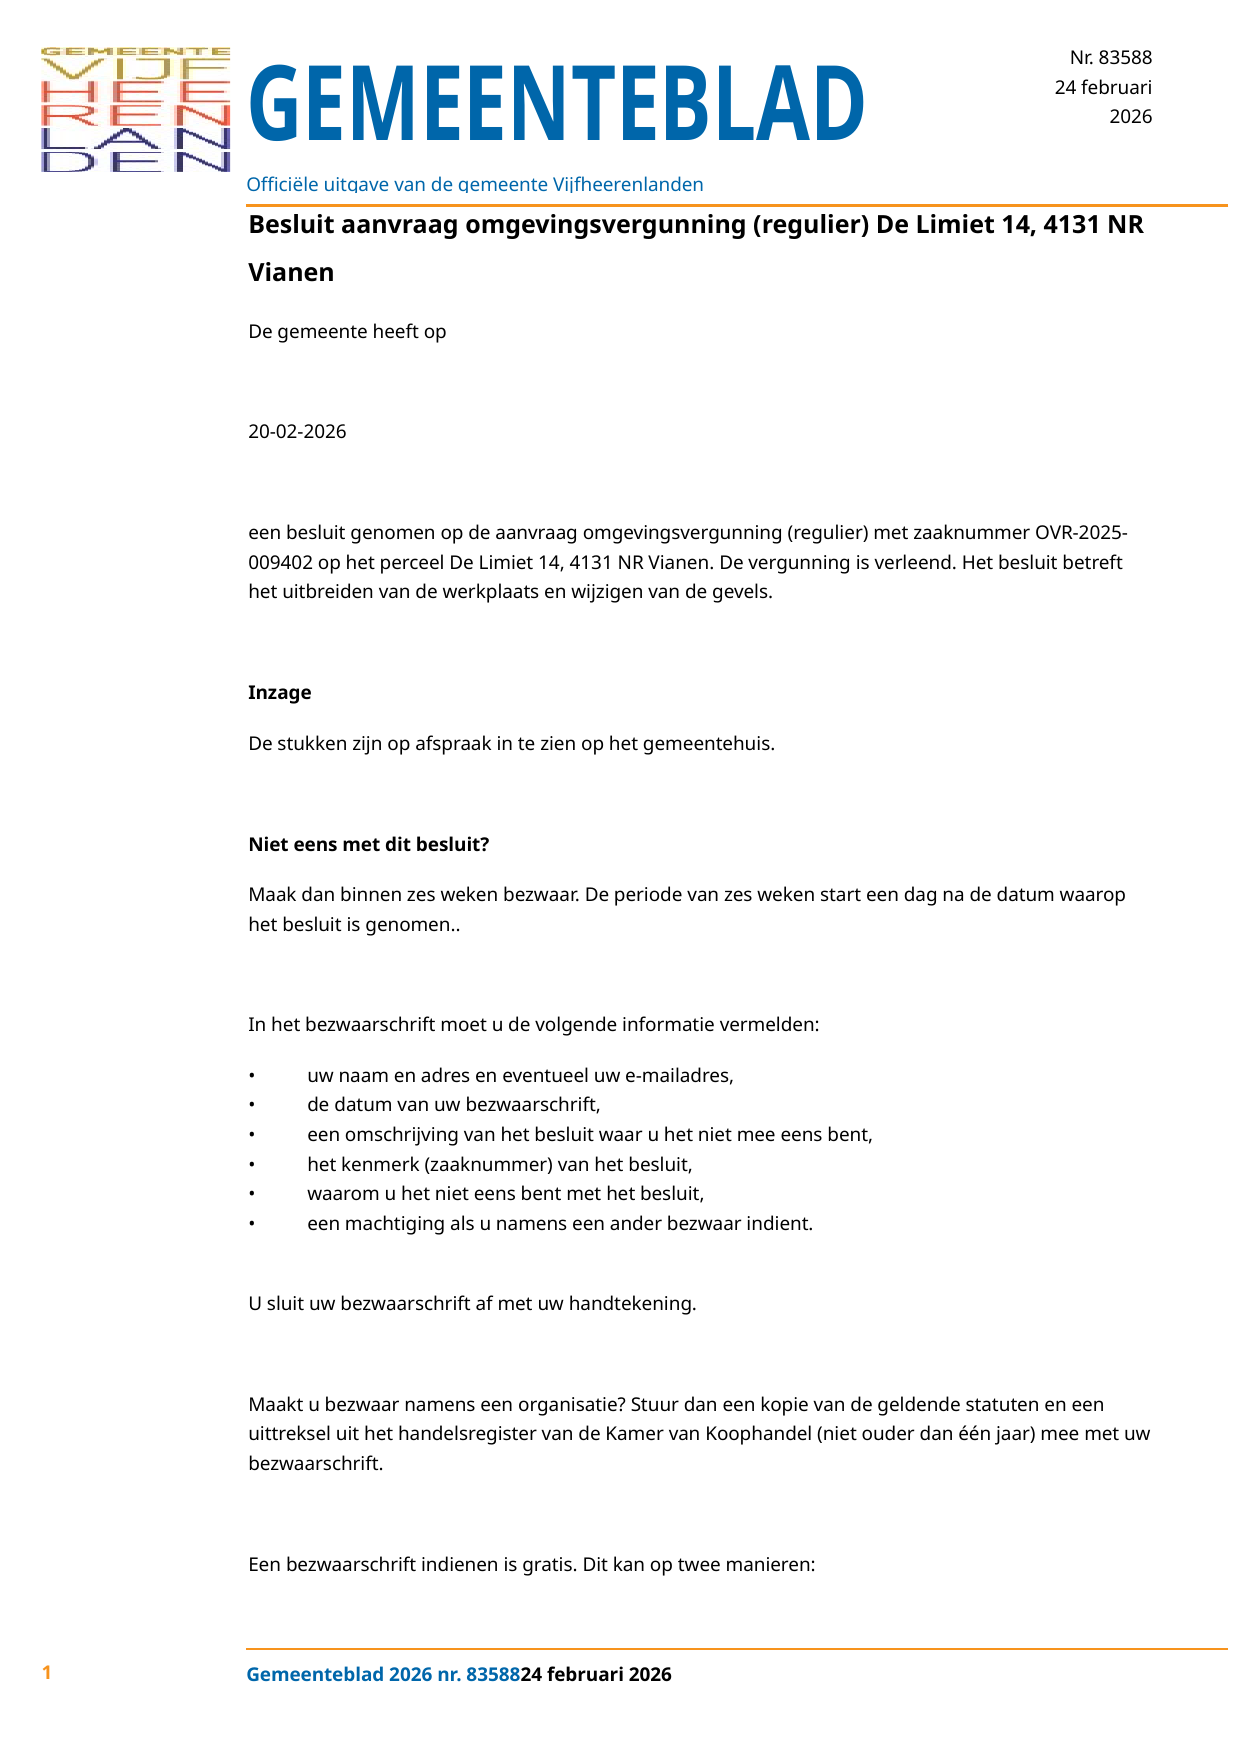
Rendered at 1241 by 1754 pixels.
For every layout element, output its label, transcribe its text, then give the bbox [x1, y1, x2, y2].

list een machtiging als u namens een ander bezwaar indient. [248, 1210, 1152, 1236]
text U sluit uw bezwaarschrift af met uw handtekening. [248, 1290, 1152, 1316]
text Een bezwaarschrift indienen is gratis. Dit kan op twee manieren: [248, 1551, 1152, 1577]
list uw naam en adres en eventueel uw e-mailadres, [248, 1062, 1152, 1088]
list waarom u het niet eens bent met het besluit, [248, 1180, 1152, 1206]
text een besluit genomen op de aanvraag omgevingsvergunning (regulier) met zaaknummer OVR-2025-009402 op het perceel De Limiet 14, 4131 NR Vianen. De vergunning is verleend. Het besluit betreft het uitbreiden van de werkplaats en wijzigen van de gevels. [248, 519, 1152, 604]
text De stukken zijn op afspraak in te zien op het gemeentehuis. [248, 730, 1152, 756]
text 20-02-2026 [248, 419, 1152, 444]
text Maak dan binnen zes weken bezwaar. De periode van zes weken start een dag na de datum waarop het besluit is genomen.. [248, 881, 1152, 937]
text In het bezwaarschrift moet u de volgende informatie vermelden: [248, 1012, 1152, 1037]
text De gemeente heeft op [248, 318, 1152, 344]
text Maakt u bezwaar namens een organisatie? Stuur dan een kopie van de geldende statuten en een uittreksel uit het handelsregister van de Kamer van Koophandel (niet ouder dan één jaar) mee met uw bezwaarschrift. [248, 1391, 1152, 1476]
text Besluit aanvraag omgevingsvergunning (regulier) De Limiet 14, 4131 NR Vianen [248, 207, 1152, 288]
list de datum van uw bezwaarschrift, [248, 1092, 1152, 1117]
text Niet eens met dit besluit? [248, 831, 1152, 857]
picture [41, 47, 231, 172]
list een omschrijving van het besluit waar u het niet mee eens bent, [248, 1121, 1152, 1147]
list het kenmerk (zaaknummer) van het besluit, [248, 1151, 1152, 1177]
text Inzage [248, 679, 1152, 705]
